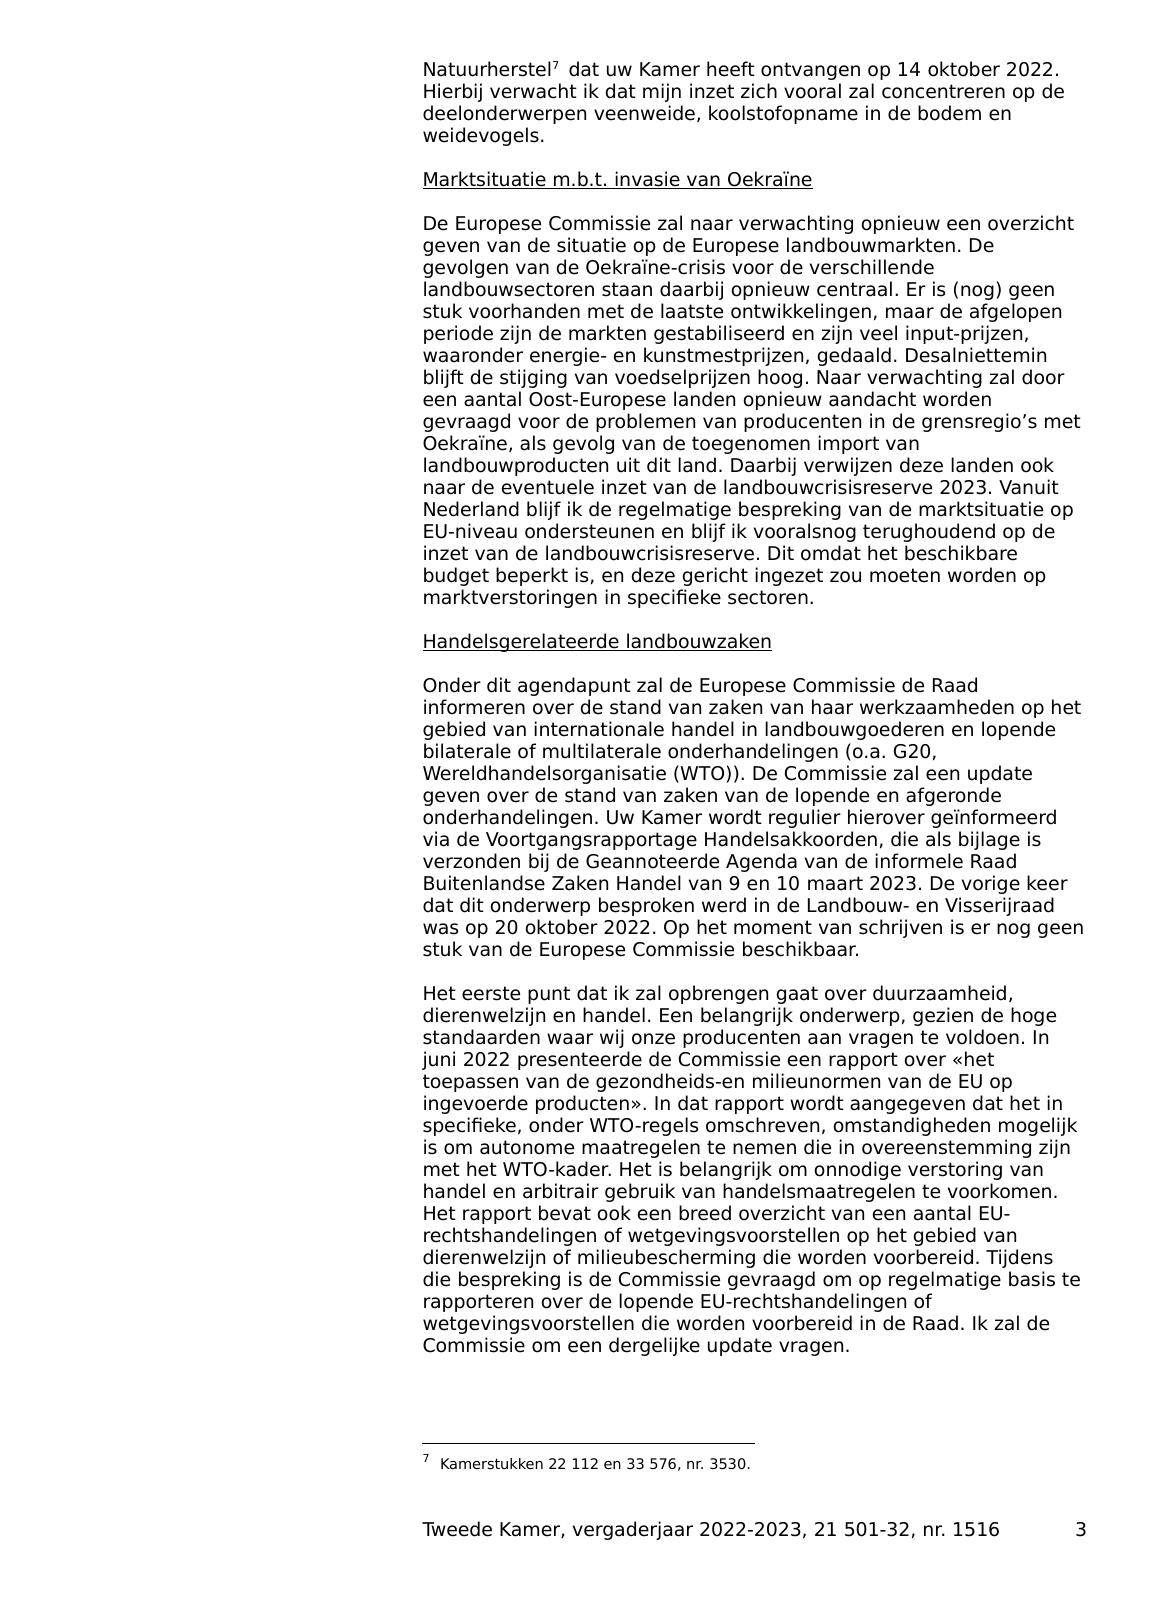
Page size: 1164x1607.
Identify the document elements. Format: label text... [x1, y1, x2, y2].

text Natuurherstel dat uw Kamer heeft ontvangen op 14 oktober 2022. Hierbij verwacht ik dat mijn inzet zich vooral zal concentreren op de deelonderwerpen veenweide, koolstofopname in de bodem en weidevogels. [422, 59, 1087, 147]
text Onder dit agendapunt zal de Europese Commissie de Raad informeren over de stand van zaken van haar werkzaamheden op het gebied van internationale handel in landbouwgoederen en lopende bilaterale of multilaterale onderhandelingen (o.a. G20, Wereldhandelsorganisatie (WTO)). De Commissie zal een update geven over de stand van zaken van de lopende en afgeronde onderhandelingen. Uw Kamer wordt regulier hierover geïnformeerd via de Voortgangsrapportage Handelsakkoorden, die als bijlage is verzonden bij de Geannoteerde Agenda van de informele Raad Buitenlandse Zaken Handel van 9 en 10 maart 2023. De vorige keer dat dit onderwerp besproken werd in de Landbouw- en Visserijraad was op 20 oktober 2022. Op het moment van schrijven is er nog geen stuk van de Europese Commissie beschikbaar. [422, 675, 1087, 961]
text Het eerste punt dat ik zal opbrengen gaat over duurzaamheid, dierenwelzijn en handel. Een belangrijk onderwerp, gezien de hoge standaarden waar wij onze producenten aan vragen te voldoen. In juni 2022 presenteerde de Commissie een rapport over «het toepassen van de gezondheids-en milieunormen van de EU op ingevoerde producten». In dat rapport wordt aangegeven dat het in specifieke, onder WTO-regels omschreven, omstandigheden mogelijk is om autonome maatregelen te nemen die in overeenstemming zijn met het WTO-kader. Het is belangrijk om onnodige verstoring van handel en arbitrair gebruik van handelsmaatregelen te voorkomen. Het rapport bevat ook een breed overzicht van een aantal EU-rechtshandelingen of wetgevingsvoorstellen op het gebied van dierenwelzijn of milieubescherming die worden voorbereid. Tijdens die bespreking is de Commissie gevraagd om op regelmatige basis te rapporteren over de lopende EU-rechtshandelingen of wetgevingsvoorstellen die worden voorbereid in de Raad. Ik zal de Commissie om een dergelijke update vragen. [422, 983, 1087, 1357]
text Kamerstukken 22 112 en 33 576, nr. 3530. [422, 1452, 1087, 1474]
text De Europese Commissie zal naar verwachting opnieuw een overzicht geven van de situatie op de Europese landbouwmarkten. De gevolgen van de Oekraïne-crisis voor de verschillende landbouwsectoren staan daarbij opnieuw centraal. Er is (nog) geen stuk voorhanden met de laatste ontwikkelingen, maar de afgelopen periode zijn de markten gestabiliseerd en zijn veel input-prijzen, waaronder energie- en kunstmestprijzen, gedaald. Desalniettemin blijft de stijging van voedselprijzen hoog. Naar verwachting zal door een aantal Oost-Europese landen opnieuw aandacht worden gevraagd voor de problemen van producenten in de grensregio’s met Oekraïne, als gevolg van de toegenomen import van landbouwproducten uit dit land. Daarbij verwijzen deze landen ook naar de eventuele inzet van de landbouwcrisisreserve 2023. Vanuit Nederland blijf ik de regelmatige bespreking van de marktsituatie op EU-niveau ondersteunen en blijf ik vooralsnog terughoudend op de inzet van de landbouwcrisisreserve. Dit omdat het beschikbare budget beperkt is, en deze gericht ingezet zou moeten worden op marktverstoringen in specifieke sectoren. [422, 213, 1087, 609]
subtitle Marktsituatie m.b.t. invasie van Oekraïne [422, 169, 1087, 191]
subtitle Handelsgerelateerde landbouwzaken [422, 631, 1087, 653]
